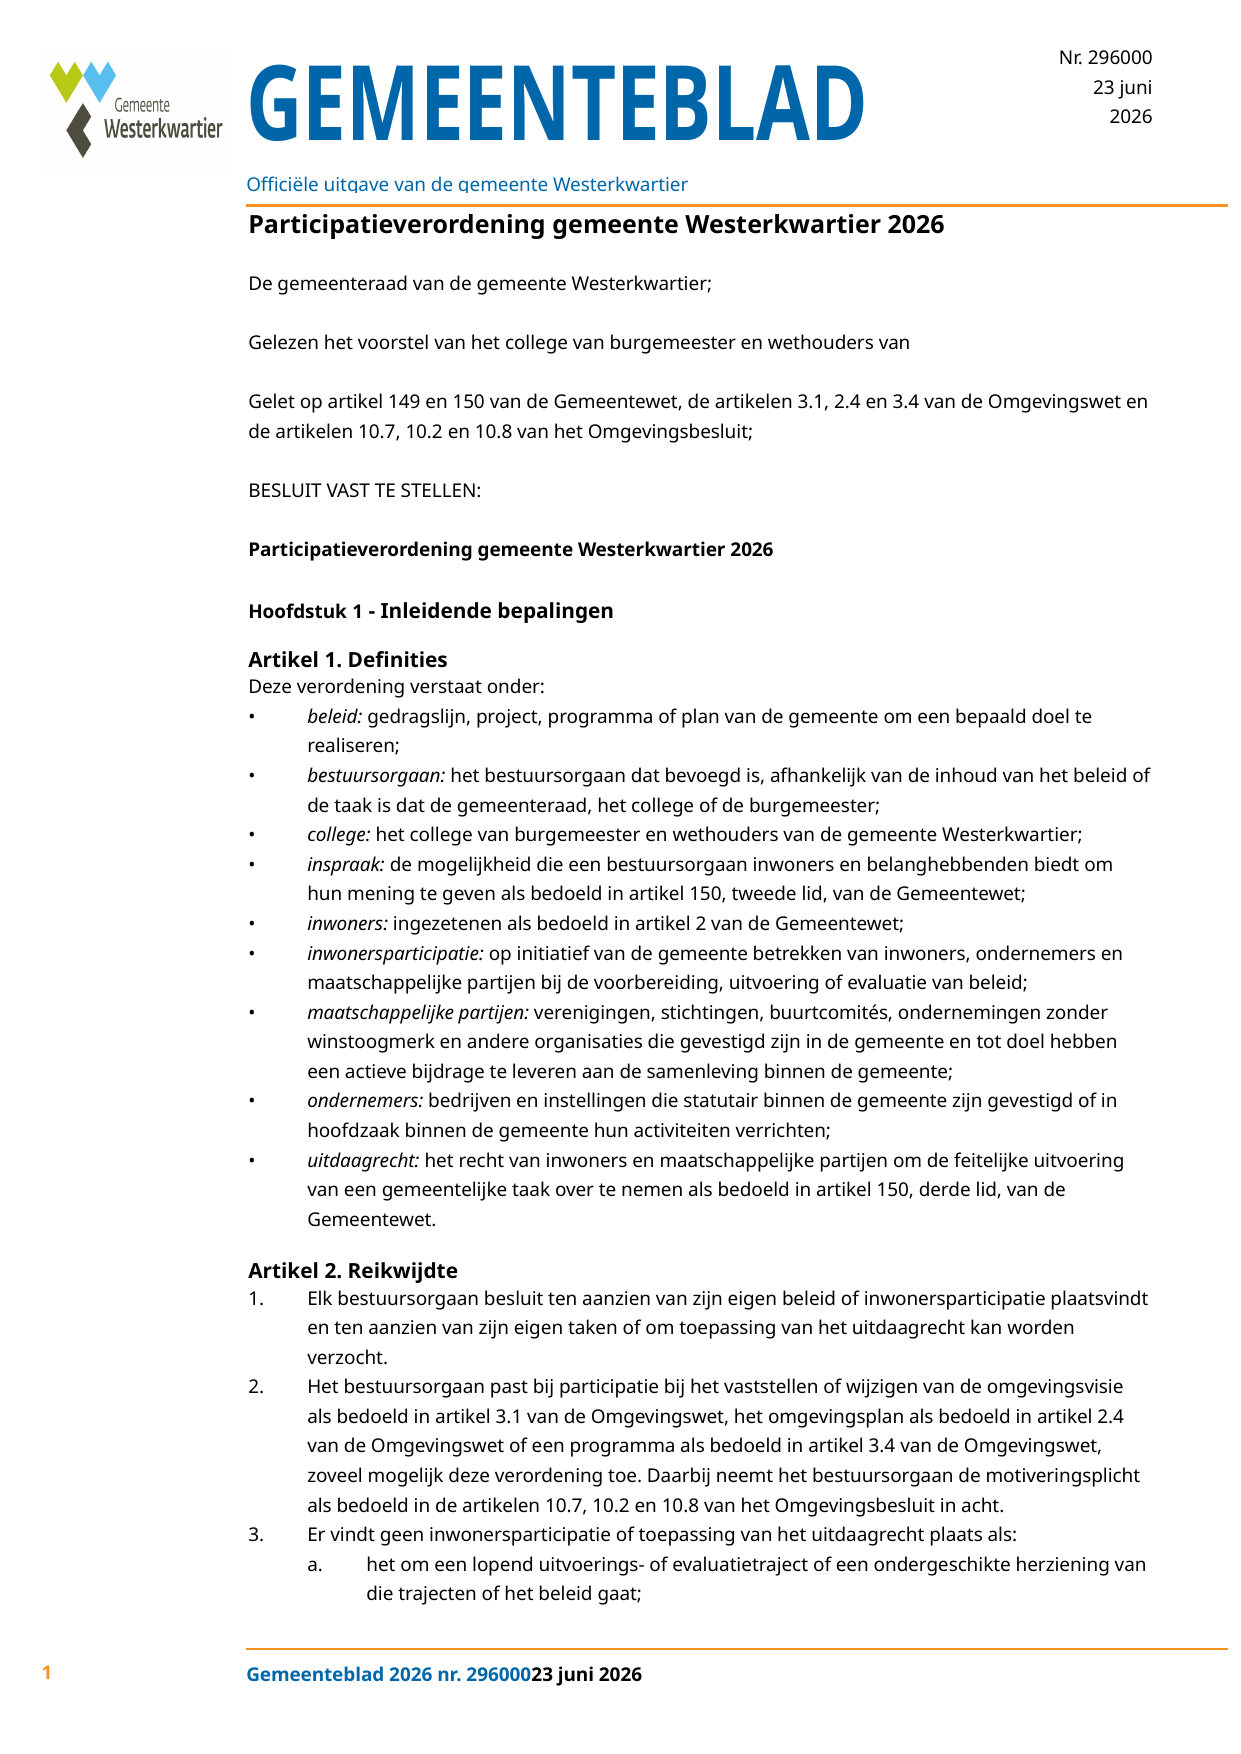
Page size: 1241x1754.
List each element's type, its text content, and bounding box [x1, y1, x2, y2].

text Deze verordening verstaat onder: [248, 673, 1152, 699]
text Artikel 2. Reikwijdte [248, 1256, 1152, 1285]
text Gelet op artikel 149 en 150 van de Gemeentewet, de artikelen 3.1, 2.4 en 3.4 van de Omgevingswet en de artikelen 10.7, 10.2 en 10.8 van het Omgevingsbesluit; [248, 389, 1152, 444]
text Artikel 1. Definities [248, 645, 1152, 673]
text Gelezen het voorstel van het college van burgemeester en wethouders van [248, 329, 1152, 355]
list ondernemers: bedrijven en instellingen die statutair binnen de gemeente zijn gevestigd of in hoofdzaak binnen de gemeente hun activiteiten verrichten; [248, 1088, 1152, 1143]
list inwonersparticipatie: op initiatief van de gemeente betrekken van inwoners, ondernemers en maatschappelijke partijen bij de voorbereiding, uitvoering of evaluatie van beleid; [248, 940, 1152, 995]
list het om een lopend uitvoerings- of evaluatietraject of een ondergeschikte herziening van die trajecten of het beleid gaat; [307, 1551, 1152, 1606]
list maatschappelijke partijen: verenigingen, stichtingen, buurtcomités, ondernemingen zonder winstoogmerk en andere organisaties die gevestigd zijn in de gemeente en tot doel hebben een actieve bijdrage te leveren aan de samenleving binnen de gemeente; [248, 999, 1152, 1084]
text BESLUIT VAST TE STELLEN: [248, 477, 1152, 503]
list bestuursorgaan: het bestuursorgaan dat bevoegd is, afhankelijk van de inhoud van het beleid of de taak is dat de gemeenteraad, het college of de burgemeester; [248, 762, 1152, 817]
list uitdaagrecht: het recht van inwoners en maatschappelijke partijen om de feitelijke uitvoering van een gemeentelijke taak over te nemen als bedoeld in artikel 150, derde lid, van de Gemeentewet. [248, 1147, 1152, 1232]
text De gemeenteraad van de gemeente Westerkwartier; [248, 270, 1152, 296]
list inwoners: ingezetenen als bedoeld in artikel 2 van de Gemeentewet; [248, 910, 1152, 936]
text Participatieverordening gemeente Westerkwartier 2026 [248, 207, 1152, 241]
list beleid: gedragslijn, project, programma of plan van de gemeente om een bepaald doel te realiseren; [248, 703, 1152, 758]
list Er vindt geen inwonersparticipatie of toepassing van het uitdaagrecht plaats als: [248, 1521, 1152, 1547]
picture [41, 47, 231, 172]
text Hoofdstuk 1 - Inleidende bepalingen [248, 596, 1152, 624]
list inspraak: de mogelijkheid die een bestuursorgaan inwoners en belanghebbenden biedt om hun mening te geven als bedoeld in artikel 150, tweede lid, van de Gemeentewet; [248, 851, 1152, 906]
list Elk bestuursorgaan besluit ten aanzien van zijn eigen beleid of inwonersparticipatie plaatsvindt en ten aanzien van zijn eigen taken of om toepassing van het uitdaagrecht kan worden verzocht. [248, 1285, 1152, 1370]
list college: het college van burgemeester en wethouders van de gemeente Westerkwartier; [248, 821, 1152, 847]
list Het bestuursorgaan past bij participatie bij het vaststellen of wijzigen van de omgevingsvisie als bedoeld in artikel 3.1 van de Omgevingswet, het omgevingsplan als bedoeld in artikel 2.4 van de Omgevingswet of een programma als bedoeld in artikel 3.4 van de Omgevingswet, zoveel mogelijk deze verordening toe. Daarbij neemt het bestuursorgaan de motiveringsplicht als bedoeld in de artikelen 10.7, 10.2 en 10.8 van het Omgevingsbesluit in acht. [248, 1373, 1152, 1518]
text Participatieverordening gemeente Westerkwartier 2026 [248, 537, 1152, 562]
